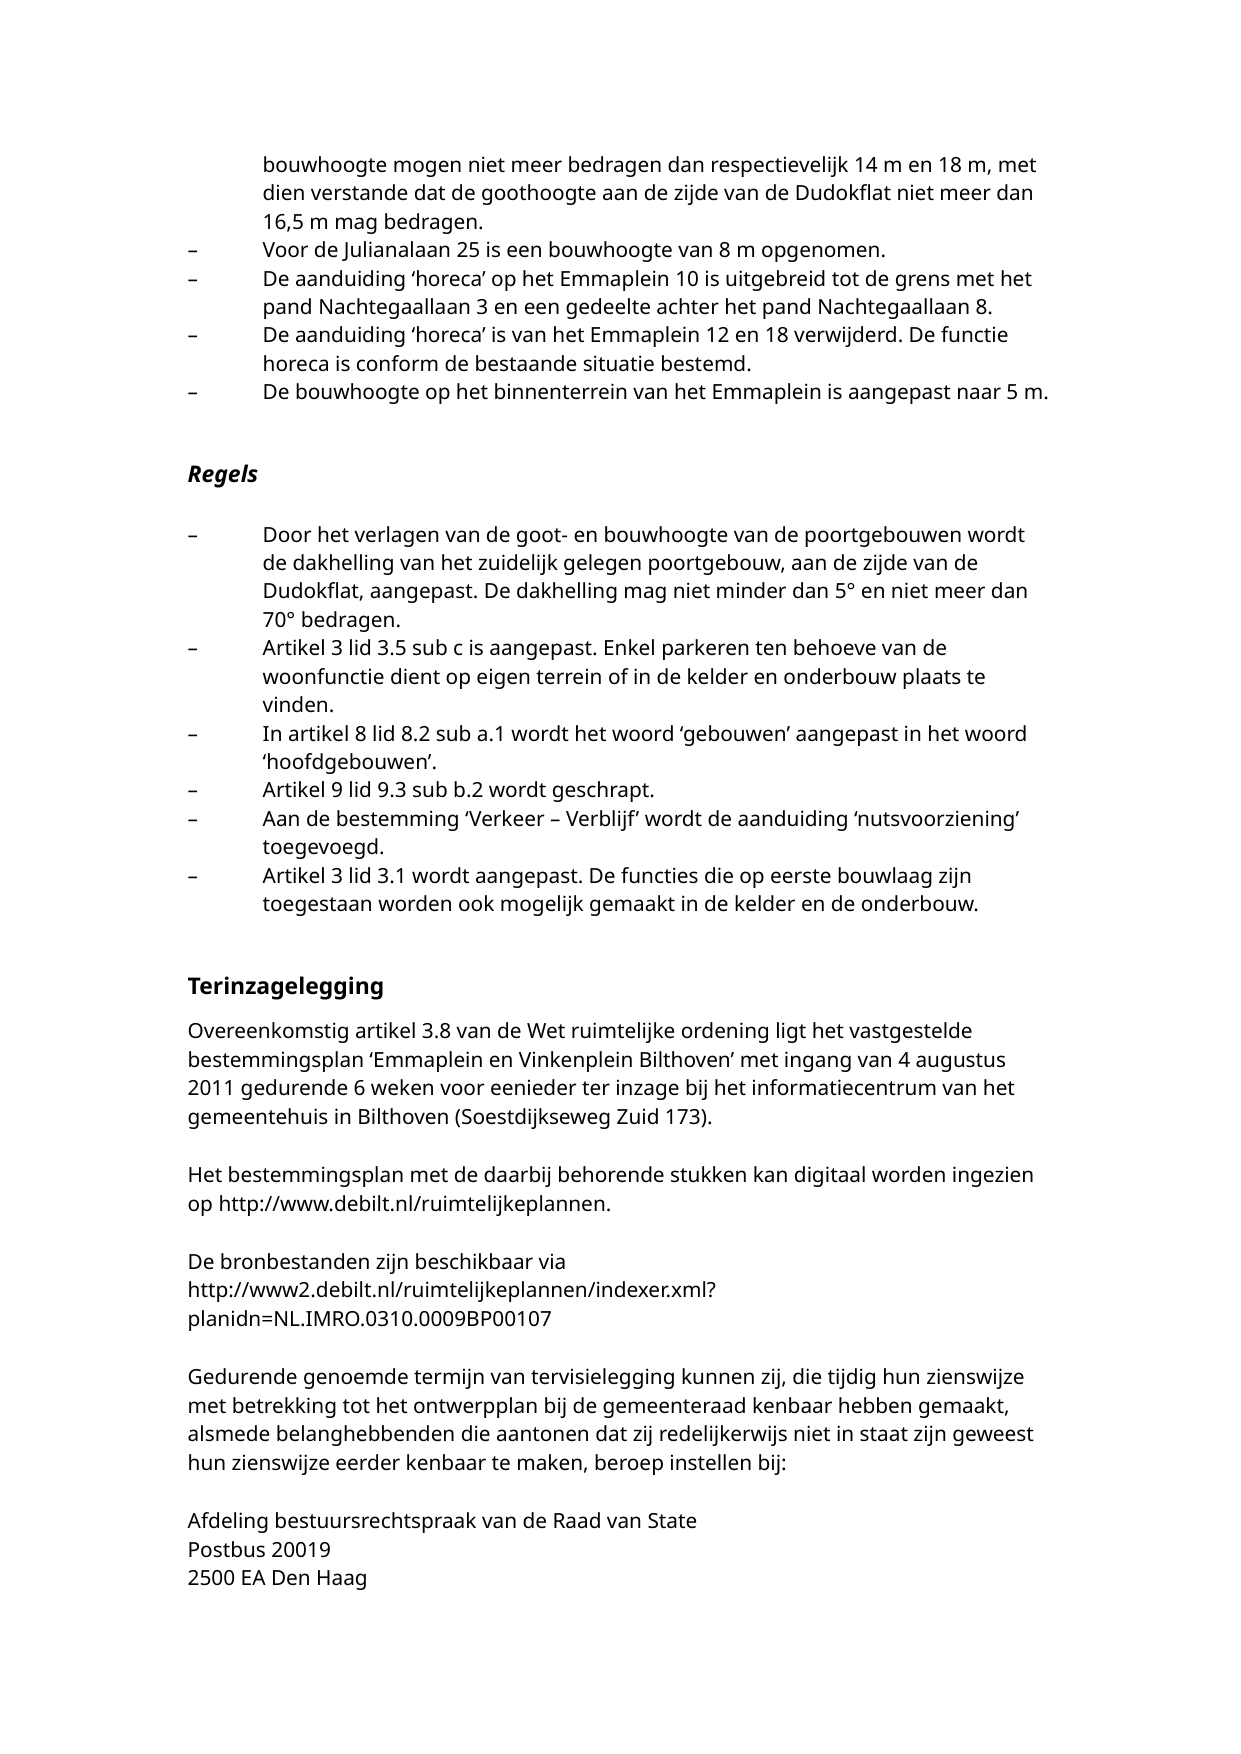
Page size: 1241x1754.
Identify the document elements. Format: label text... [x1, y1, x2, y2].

subtitle Terinzagelegging [187, 970, 1053, 1002]
list In artikel 8 lid 8.2 sub a.1 wordt het woord ‘gebouwen’ aangepast in het woord ‘hoofdgebouwen’. [187, 719, 1053, 776]
text Het bestemmingsplan met de daarbij behorende stukken kan digitaal worden ingezien op http://www.debilt.nl/ruimtelijkeplannen. [187, 1160, 1053, 1217]
subtitle Regels [187, 458, 1053, 490]
list De aanduiding ‘horeca’ op het Emmaplein 10 is uitgebreid tot de grens met het pand Nachtegaallaan 3 en een gedeelte achter het pand Nachtegaallaan 8. [187, 264, 1053, 321]
text De bronbestanden zijn beschikbaar via http://www2.debilt.nl/ruimtelijkeplannen/indexer.xml?planidn=NL.IMRO.0310.0009BP00107 [187, 1247, 1053, 1332]
list Aan de bestemming ‘Verkeer – Verblijf’ wordt de aanduiding ‘nutsvoorziening’ toegevoegd. [187, 804, 1053, 861]
text 2500 EA Den Haag [187, 1563, 1053, 1592]
list Voor de Julianalaan 25 is een bouwhoogte van 8 m opgenomen. [187, 235, 1053, 264]
list Artikel 3 lid 3.5 sub c is aangepast. Enkel parkeren ten behoeve van de woonfunctie dient op eigen terrein of in de kelder en onderbouw plaats te vinden. [187, 633, 1053, 719]
text Overeenkomstig artikel 3.8 van de Wet ruimtelijke ordening ligt het vastgestelde bestemmingsplan ‘Emmaplein en Vinkenplein Bilthoven’ met ingang van 4 augustus 2011 gedurende 6 weken voor eenieder ter inzage bij het informatiecentrum van het gemeentehuis in Bilthoven (Soestdijkseweg Zuid 173). [187, 1017, 1053, 1130]
text Postbus 20019 [187, 1535, 1053, 1563]
list bouwhoogte mogen niet meer bedragen dan respectievelijk 14 m en 18 m, met dien verstande dat de goothoogte aan de zijde van de Dudokflat niet meer dan 16,5 m mag bedragen. [187, 150, 1053, 235]
text Gedurende genoemde termijn van tervisielegging kunnen zij, die tijdig hun zienswijze met betrekking tot het ontwerpplan bij de gemeenteraad kenbaar hebben gemaakt, alsmede belanghebbenden die aantonen dat zij redelijkerwijs niet in staat zijn geweest hun zienswijze eerder kenbaar te maken, beroep instellen bij: [187, 1362, 1053, 1476]
list De aanduiding ‘horeca’ is van het Emmaplein 12 en 18 verwijderd. De functie horeca is conform de bestaande situatie bestemd. [187, 321, 1053, 377]
list Artikel 9 lid 9.3 sub b.2 wordt geschrapt. [187, 776, 1053, 804]
list Artikel 3 lid 3.1 wordt aangepast. De functies die op eerste bouwlaag zijn toegestaan worden ook mogelijk gemaakt in de kelder en de onderbouw. [187, 861, 1053, 918]
list De bouwhoogte op het binnenterrein van het Emmaplein is aangepast naar 5 m. [187, 377, 1053, 406]
text Afdeling bestuursrechtspraak van de Raad van State [187, 1506, 1053, 1535]
list Door het verlagen van de goot- en bouwhoogte van de poortgebouwen wordt de dakhelling van het zuidelijk gelegen poortgebouw, aan de zijde van de Dudokflat, aangepast. De dakhelling mag niet minder dan 5° en niet meer dan 70° bedragen. [187, 520, 1053, 633]
